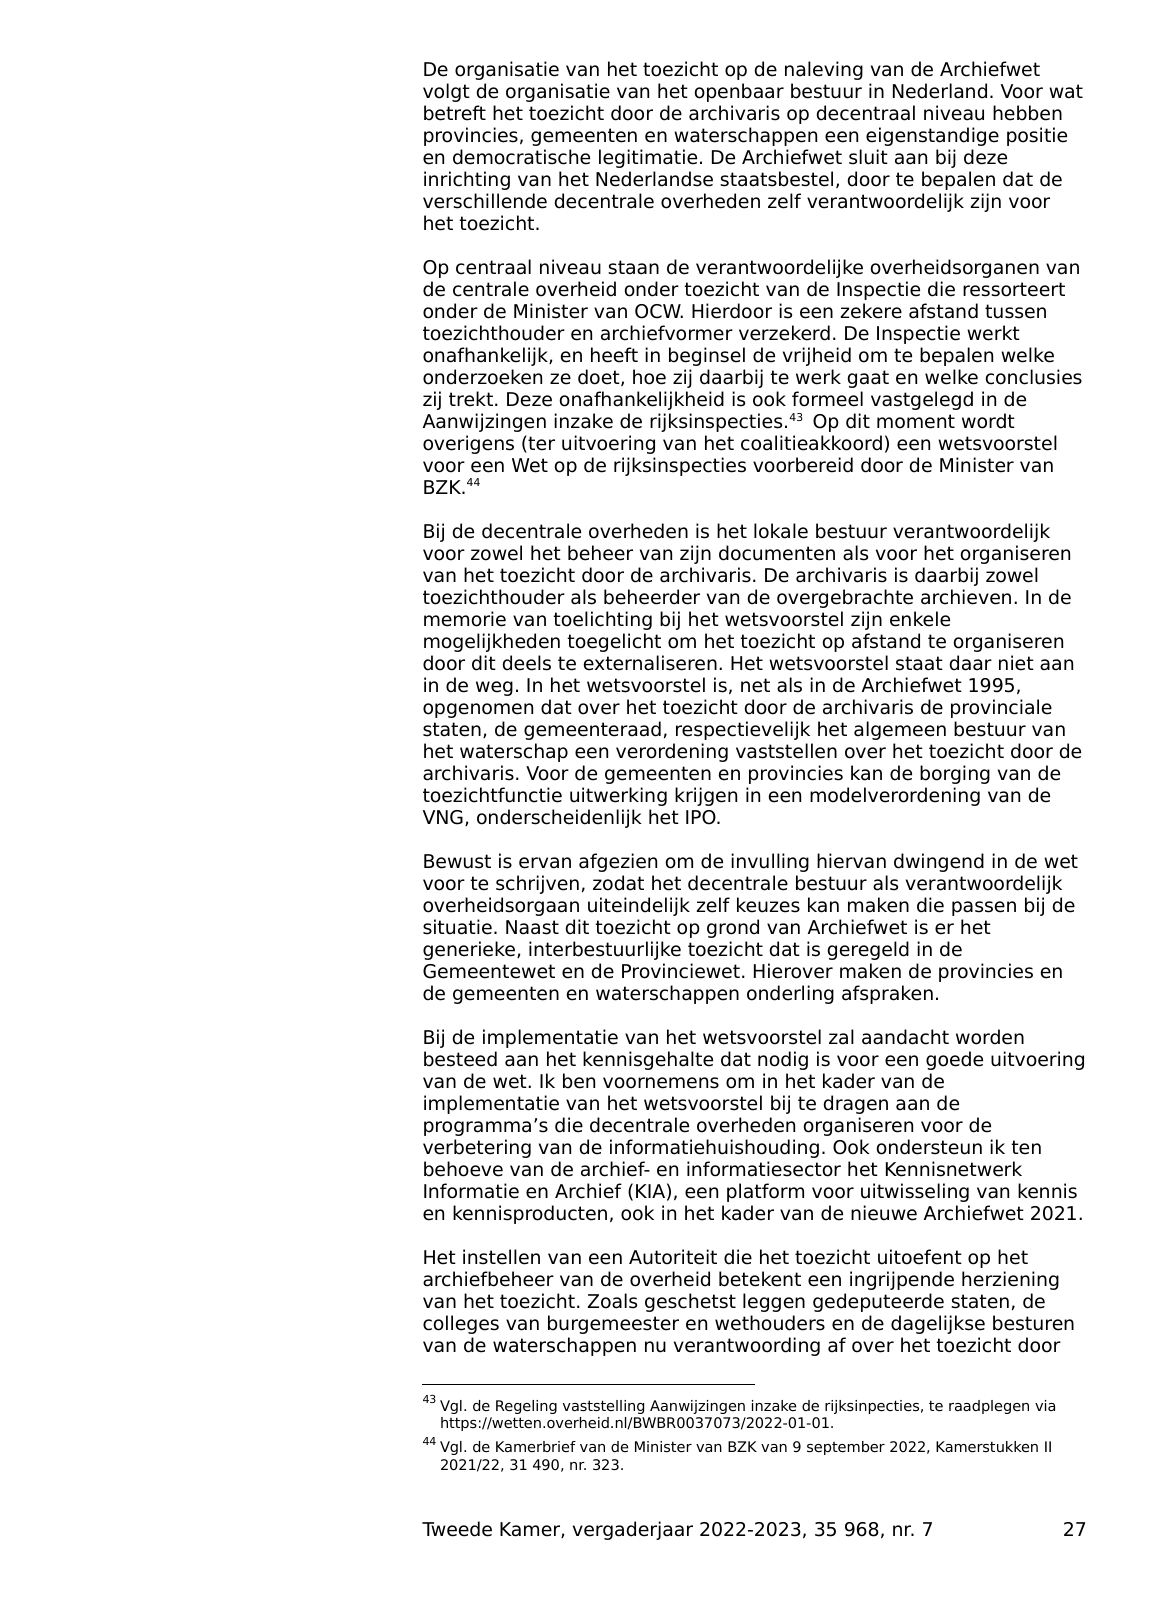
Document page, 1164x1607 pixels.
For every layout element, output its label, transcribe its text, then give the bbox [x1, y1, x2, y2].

text Vgl. de Kamerbrief van de Minister van BZK van 9 september 2022, Kamerstukken II 2021/22, 31 490, nr. 323. [422, 1435, 1087, 1474]
text Bij de decentrale overheden is het lokale bestuur verantwoordelijk voor zowel het beheer van zijn documenten als voor het organiseren van het toezicht door de archivaris. De archivaris is daarbij zowel toezichthouder als beheerder van de overgebrachte archieven. In de memorie van toelichting bij het wetsvoorstel zijn enkele mogelijkheden toegelicht om het toezicht op afstand te organiseren door dit deels te externaliseren. Het wetsvoorstel staat daar niet aan in de weg. In het wetsvoorstel is, net als in de Archiefwet 1995, opgenomen dat over het toezicht door de archivaris de provinciale staten, de gemeenteraad, respectievelijk het algemeen bestuur van het waterschap een verordening vaststellen over het toezicht door de archivaris. Voor de gemeenten en provincies kan de borging van de toezichtfunctie uitwerking krijgen in een modelverordening van de VNG, onderscheidenlijk het IPO. [422, 521, 1087, 829]
text Bewust is ervan afgezien om de invulling hiervan dwingend in de wet voor te schrijven, zodat het decentrale bestuur als verantwoordelijk overheidsorgaan uiteindelijk zelf keuzes kan maken die passen bij de situatie. Naast dit toezicht op grond van Archiefwet is er het generieke, interbestuurlijke toezicht dat is geregeld in de Gemeentewet en de Provinciewet. Hierover maken de provincies en de gemeenten en waterschappen onderling afspraken. [422, 851, 1087, 1005]
text Het instellen van een Autoriteit die het toezicht uitoefent op het archiefbeheer van de overheid betekent een ingrijpende herziening van het toezicht. Zoals geschetst leggen gedeputeerde staten, de colleges van burgemeester en wethouders en de dagelijkse besturen van de waterschappen nu verantwoording af over het toezicht door [422, 1247, 1087, 1357]
text De organisatie van het toezicht op de naleving van de Archiefwet volgt de organisatie van het openbaar bestuur in Nederland. Voor wat betreft het toezicht door de archivaris op decentraal niveau hebben provincies, gemeenten en waterschappen een eigenstandige positie en democratische legitimatie. De Archiefwet sluit aan bij deze inrichting van het Nederlandse staatsbestel, door te bepalen dat de verschillende decentrale overheden zelf verantwoordelijk zijn voor het toezicht. [422, 59, 1087, 235]
text Vgl. de Regeling vaststelling Aanwijzingen inzake de rijksinpecties, te raadplegen via https://wetten.overheid.nl/BWBR0037073/2022-01-01. [422, 1393, 1087, 1432]
text Bij de implementatie van het wetsvoorstel zal aandacht worden besteed aan het kennisgehalte dat nodig is voor een goede uitvoering van de wet. Ik ben voornemens om in het kader van de implementatie van het wetsvoorstel bij te dragen aan de programma’s die decentrale overheden organiseren voor de verbetering van de informatiehuishouding. Ook ondersteun ik ten behoeve van de archief- en informatiesector het Kennisnetwerk Informatie en Archief (KIA), een platform voor uitwisseling van kennis en kennisproducten, ook in het kader van de nieuwe Archiefwet 2021. [422, 1027, 1087, 1225]
text Op centraal niveau staan de verantwoordelijke overheidsorganen van de centrale overheid onder toezicht van de Inspectie die ressorteert onder de Minister van OCW. Hierdoor is een zekere afstand tussen toezichthouder en archiefvormer verzekerd. De Inspectie werkt onafhankelijk, en heeft in beginsel de vrijheid om te bepalen welke onderzoeken ze doet, hoe zij daarbij te werk gaat en welke conclusies zij trekt. Deze onafhankelijkheid is ook formeel vastgelegd in de Aanwijzingen inzake de rijksinspecties. Op dit moment wordt overigens (ter uitvoering van het coalitieakkoord) een wetsvoorstel voor een Wet op de rijksinspecties voorbereid door de Minister van BZK. [422, 257, 1087, 499]
